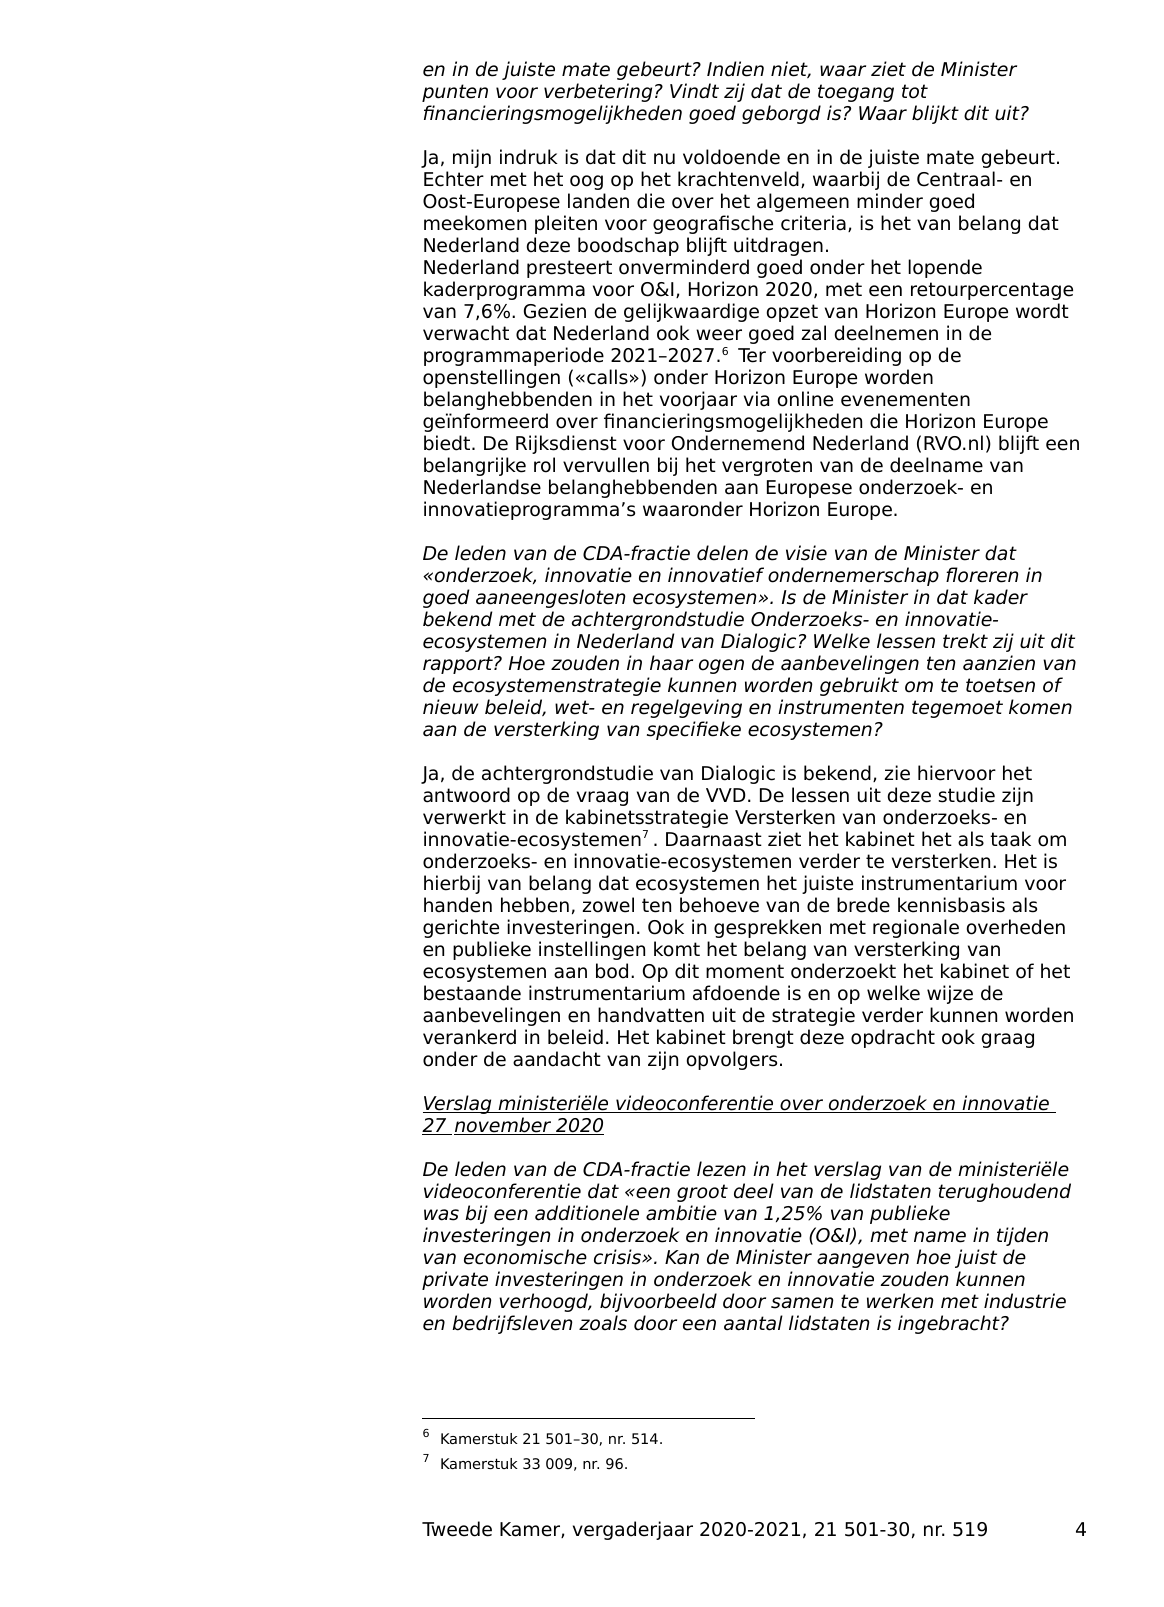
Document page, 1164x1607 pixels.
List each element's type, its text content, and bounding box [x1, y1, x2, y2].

text en in de juiste mate gebeurt? Indien niet, waar ziet de Minister punten voor verbetering? Vindt zij dat de toegang tot financieringsmogelijkheden goed geborgd is? Waar blijkt dit uit? [422, 59, 1087, 125]
text Kamerstuk 33 009, nr. 96. [422, 1452, 1087, 1474]
text Ja, mijn indruk is dat dit nu voldoende en in de juiste mate gebeurt. Echter met het oog op het krachtenveld, waarbij de Centraal- en Oost-Europese landen die over het algemeen minder goed meekomen pleiten voor geografische criteria, is het van belang dat Nederland deze boodschap blijft uitdragen. [422, 147, 1087, 257]
subtitle Verslag ministeriële videoconferentie over onderzoek en innovatie 27 november 2020 [422, 1093, 1087, 1137]
text Nederland presteert onverminderd goed onder het lopende kaderprogramma voor O&I, Horizon 2020, met een retourpercentage van 7,6%. Gezien de gelijkwaardige opzet van Horizon Europe wordt verwacht dat Nederland ook weer goed zal deelnemen in de programmaperiode 2021–2027. Ter voorbereiding op de openstellingen («calls») onder Horizon Europe worden belanghebbenden in het voorjaar via online evenementen geïnformeerd over financieringsmogelijkheden die Horizon Europe biedt. De Rijksdienst voor Ondernemend Nederland (RVO.nl) blijft een belangrijke rol vervullen bij het vergroten van de deelname van Nederlandse belanghebbenden aan Europese onderzoek- en innovatieprogramma’s waaronder Horizon Europe. [422, 257, 1087, 521]
text Kamerstuk 21 501–30, nr. 514. [422, 1427, 1087, 1449]
text De leden van de CDA-fractie lezen in het verslag van de ministeriële videoconferentie dat «een groot deel van de lidstaten terughoudend was bij een additionele ambitie van 1,25% van publieke investeringen in onderzoek en innovatie (O&I), met name in tijden van economische crisis». Kan de Minister aangeven hoe juist de private investeringen in onderzoek en innovatie zouden kunnen worden verhoogd, bijvoorbeeld door samen te werken met industrie en bedrijfsleven zoals door een aantal lidstaten is ingebracht? [422, 1159, 1087, 1335]
text Ja, de achtergrondstudie van Dialogic is bekend, zie hiervoor het antwoord op de vraag van de VVD. De lessen uit deze studie zijn verwerkt in de kabinetsstrategie Versterken van onderzoeks- en innovatie-ecosystemen. Daarnaast ziet het kabinet het als taak om onderzoeks- en innovatie-ecosystemen verder te versterken. Het is hierbij van belang dat ecosystemen het juiste instrumentarium voor handen hebben, zowel ten behoeve van de brede kennisbasis als gerichte investeringen. Ook in gesprekken met regionale overheden en publieke instellingen komt het belang van versterking van ecosystemen aan bod. Op dit moment onderzoekt het kabinet of het bestaande instrumentarium afdoende is en op welke wijze de aanbevelingen en handvatten uit de strategie verder kunnen worden verankerd in beleid. Het kabinet brengt deze opdracht ook graag onder de aandacht van zijn opvolgers. [422, 763, 1087, 1071]
text De leden van de CDA-fractie delen de visie van de Minister dat «onderzoek, innovatie en innovatief ondernemerschap floreren in goed aaneengesloten ecosystemen». Is de Minister in dat kader bekend met de achtergrondstudie Onderzoeks- en innovatie-ecosystemen in Nederland van Dialogic? Welke lessen trekt zij uit dit rapport? Hoe zouden in haar ogen de aanbevelingen ten aanzien van de ecosystemenstrategie kunnen worden gebruikt om te toetsen of nieuw beleid, wet- en regelgeving en instrumenten tegemoet komen aan de versterking van specifieke ecosystemen? [422, 543, 1087, 741]
